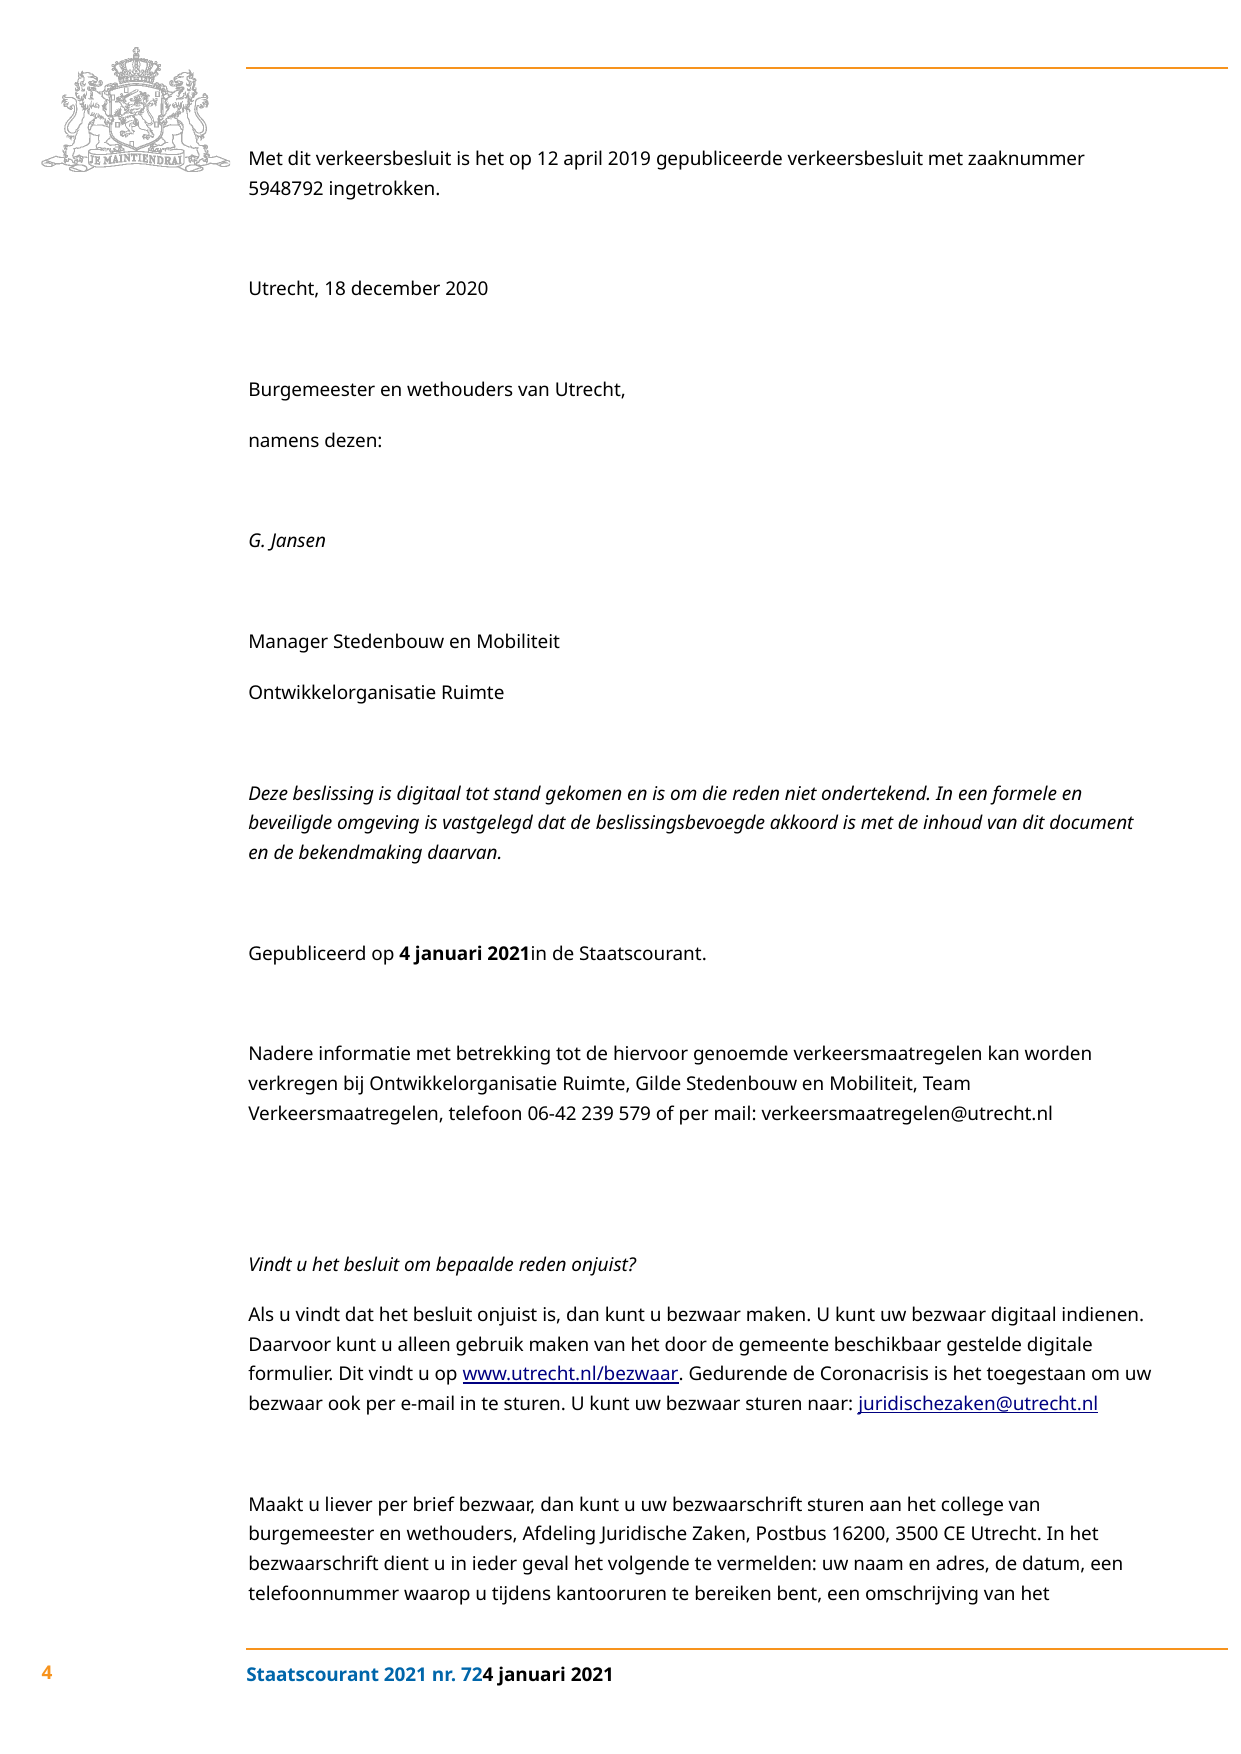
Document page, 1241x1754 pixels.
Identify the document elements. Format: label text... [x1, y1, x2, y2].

text namens dezen: [248, 427, 1152, 453]
picture [41, 47, 231, 172]
text Utrecht, 18 december 2020 [248, 276, 1152, 301]
text Maakt u liever per brief bezwaar, dan kunt u uw bezwaarschrift sturen aan het college van burgemeester en wethouders, Afdeling Juridische Zaken, Postbus 16200, 3500 CE Utrecht. In het bezwaarschrift dient u in ieder geval het volgende te vermelden: uw naam en adres, de datum, een telefoonnummer waarop u tijdens kantooruren te bereiken bent, een omschrijving van het [248, 1491, 1152, 1606]
text Als u vindt dat het besluit onjuist is, dan kunt u bezwaar maken. U kunt uw bezwaar digitaal indienen. Daarvoor kunt u alleen gebruik maken van het door de gemeente beschikbaar gestelde digitale formulier. Dit vindt u op www.utrecht.nl/bezwaar. Gedurende de Coronacrisis is het toegestaan om uw bezwaar ook per e-mail in te sturen. U kunt uw bezwaar sturen naar: juridischezaken@utrecht.nl [248, 1301, 1152, 1416]
text G. Jansen [248, 528, 1152, 553]
text Ontwikkelorganisatie Ruimte [248, 679, 1152, 705]
text Nadere informatie met betrekking tot de hiervoor genoemde verkeersmaatregelen kan worden verkregen bij Ontwikkelorganisatie Ruimte, Gilde Stedenbouw en Mobiliteit, Team Verkeersmaatregelen, telefoon 06-42 239 579 of per mail: verkeersmaatregelen@utrecht.nl [248, 1041, 1152, 1126]
text Vindt u het besluit om bepaalde reden onjuist? [248, 1251, 1152, 1277]
text Burgemeester en wethouders van Utrecht, [248, 376, 1152, 402]
text Met dit verkeersbesluit is het op 12 april 2019 gepubliceerde verkeersbesluit met zaaknummer 5948792 ingetrokken. [248, 145, 1152, 201]
text Gepubliceerd op 4 januari 2021in de Staatscourant. [248, 940, 1152, 966]
text Manager Stedenbouw en Mobiliteit [248, 628, 1152, 654]
text Deze beslissing is digitaal tot stand gekomen en is om die reden niet ondertekend. In een formele en beveiligde omgeving is vastgelegd dat de beslissingsbevoegde akkoord is met de inhoud van dit document en de bekendmaking daarvan. [248, 780, 1152, 865]
